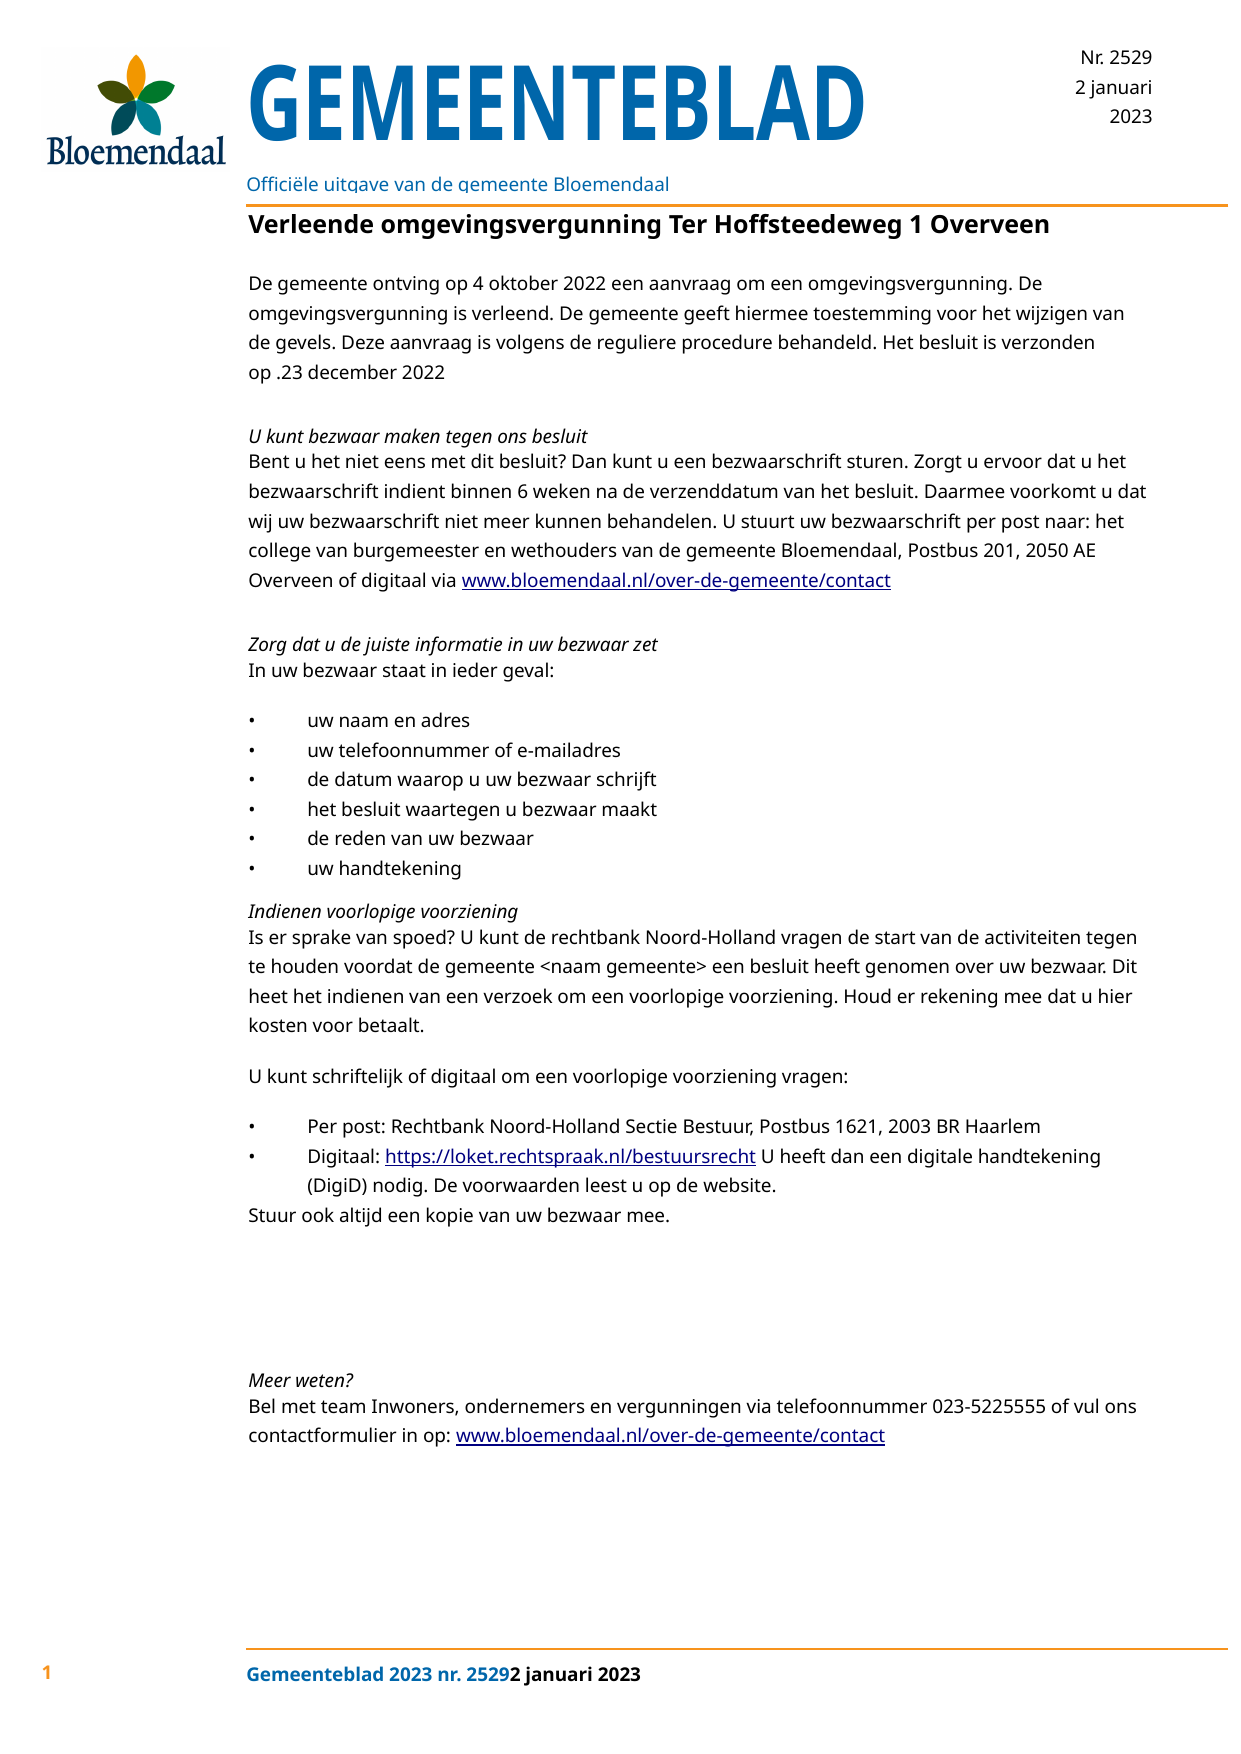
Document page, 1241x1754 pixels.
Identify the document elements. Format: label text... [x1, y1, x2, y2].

text In uw bezwaar staat in ieder geval: [248, 657, 1152, 682]
text Stuur ook altijd een kopie van uw bezwaar mee. [248, 1202, 1152, 1228]
text Is er sprake van spoed? U kunt de rechtbank Noord-Holland vragen de start van de activiteiten tegen te houden voordat de gemeente <naam gemeente> een besluit heeft genomen over uw bezwaar. Dit heet het indienen van een verzoek om een voorlopige voorziening. Houd er rekening mee dat u hier kosten voor betaalt. [248, 924, 1152, 1038]
list het besluit waartegen u bezwaar maakt [248, 796, 1152, 822]
list uw handtekening [248, 855, 1152, 881]
text Indienen voorlopige voorziening [248, 898, 1152, 924]
list de reden van uw bezwaar [248, 826, 1152, 851]
text Bent u het niet eens met dit besluit? Dan kunt u een bezwaarschrift sturen. Zorgt u ervoor dat u het bezwaarschrift indient binnen 6 weken na de verzenddatum van het besluit. Daarmee voorkomt u dat wij uw bezwaarschrift niet meer kunnen behandelen. U stuurt uw bezwaarschrift per post naar: het college van burgemeester en wethouders van de gemeente Bloemendaal, Postbus 201, 2050 AE Overveen of digitaal via www.bloemendaal.nl/over-de-gemeente/contact [248, 449, 1152, 593]
list uw telefoonnummer of e-mailadres [248, 737, 1152, 762]
list Digitaal: https://loket.rechtspraak.nl/bestuursrecht U heeft dan een digitale handtekening (DigiD) nodig. De voorwaarden leest u op de website. [248, 1143, 1152, 1198]
picture [41, 47, 231, 172]
list uw naam en adres [248, 707, 1152, 733]
text De gemeente ontving op 4 oktober 2022 een aanvraag om een omgevingsvergunning. De omgevingsvergunning is verleend. De gemeente geeft hiermee toestemming voor het wijzigen van de gevels. Deze aanvraag is volgens de reguliere procedure behandeld. Het besluit is verzonden op .23 december 2022 [248, 270, 1152, 385]
text Verleende omgevingsvergunning Ter Hoffsteedeweg 1 Overveen [248, 207, 1152, 241]
text U kunt bezwaar maken tegen ons besluit [248, 423, 1152, 449]
text Zorg dat u de juiste informatie in uw bezwaar zet [248, 631, 1152, 657]
text Bel met team Inwoners, ondernemers en vergunningen via telefoonnummer 023-5225555 of vul ons contactformulier in op: www.bloemendaal.nl/over-de-gemeente/contact [248, 1393, 1152, 1448]
list Per post: Rechtbank Noord-Holland Sectie Bestuur, Postbus 1621, 2003 BR Haarlem [248, 1113, 1152, 1139]
text U kunt schriftelijk of digitaal om een voorlopige voorziening vragen: [248, 1063, 1152, 1089]
list de datum waarop u uw bezwaar schrijft [248, 766, 1152, 792]
text Meer weten? [248, 1367, 1152, 1393]
